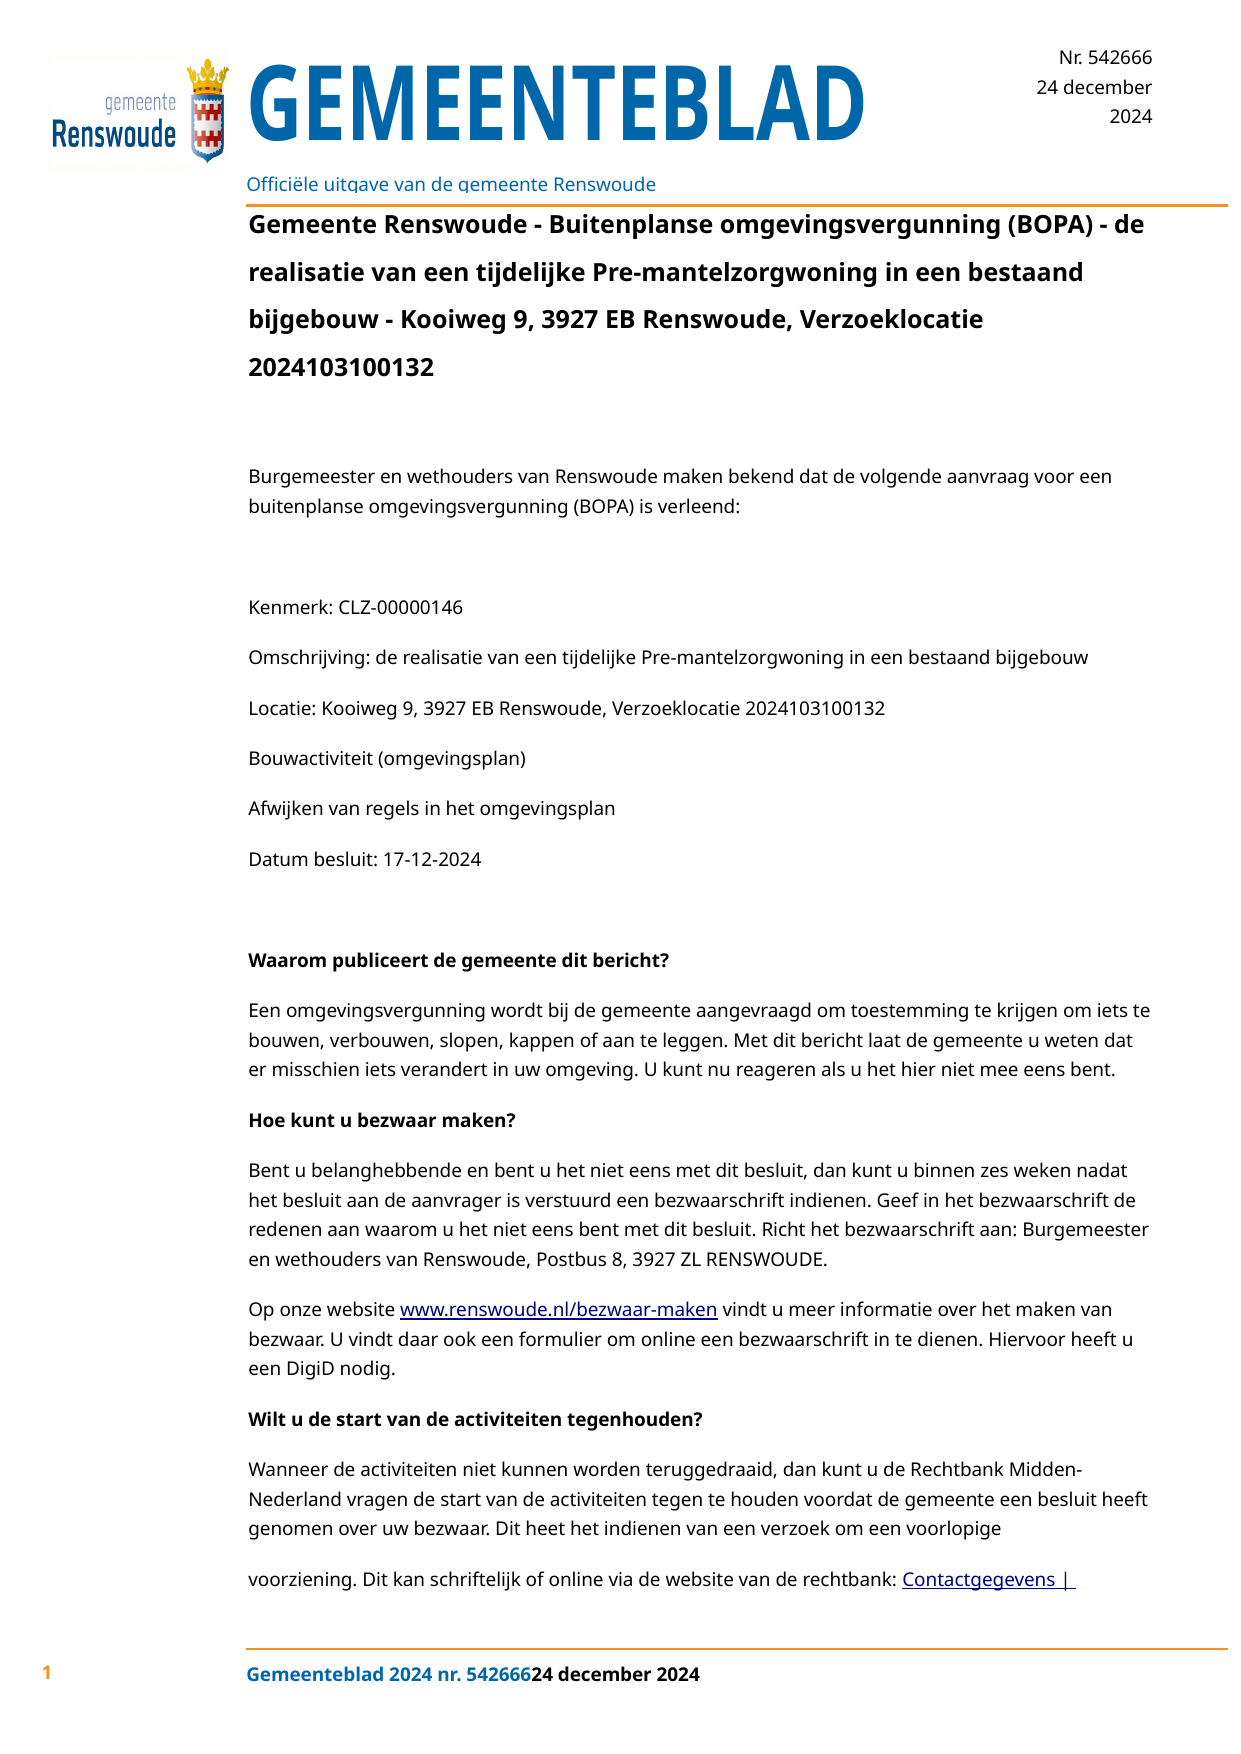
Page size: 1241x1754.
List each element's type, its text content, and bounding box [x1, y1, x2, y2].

text Hoe kunt u bezwaar maken? [248, 1107, 1152, 1133]
text Omschrijving: de realisatie van een tijdelijke Pre-mantelzorgwoning in een bestaand bijgebouw [248, 644, 1152, 670]
text Datum besluit: 17-12-2024 [248, 846, 1152, 872]
text voorziening. Dit kan schriftelijk of online via de website van de rechtbank: Contactgegevens | [248, 1566, 1152, 1592]
text Gemeente Renswoude - Buitenplanse omgevingsvergunning (BOPA) - de realisatie van een tijdelijke Pre-mantelzorgwoning in een bestaand bijgebouw - Kooiweg 9, 3927 EB Renswoude, Verzoeklocatie 2024103100132 [248, 207, 1152, 384]
text Kenmerk: CLZ-00000146 [248, 594, 1152, 620]
text Locatie: Kooiweg 9, 3927 EB Renswoude, Verzoeklocatie 2024103100132 [248, 695, 1152, 721]
picture [41, 47, 231, 172]
text Afwijken van regels in het omgevingsplan [248, 796, 1152, 821]
text Wilt u de start van de activiteiten tegenhouden? [248, 1406, 1152, 1432]
text Waarom publiceert de gemeente dit bericht? [248, 947, 1152, 973]
text Op onze website www.renswoude.nl/bezwaar-maken vindt u meer informatie over het maken van bezwaar. U vindt daar ook een formulier om online een bezwaarschrift in te dienen. Hiervoor heeft u een DigiD nodig. [248, 1296, 1152, 1381]
text Wanneer de activiteiten niet kunnen worden teruggedraaid, dan kunt u de Rechtbank Midden-Nederland vragen de start van de activiteiten tegen te houden voordat de gemeente een besluit heeft genomen over uw bezwaar. Dit heet het indienen van een verzoek om een voorlopige [248, 1456, 1152, 1541]
text Bouwactiviteit (omgevingsplan) [248, 745, 1152, 771]
text Een omgevingsvergunning wordt bij de gemeente aangevraagd om toestemming te krijgen om iets te bouwen, verbouwen, slopen, kappen of aan te leggen. Met dit bericht laat de gemeente u weten dat er misschien iets verandert in uw omgeving. U kunt nu reageren als u het hier niet mee eens bent. [248, 997, 1152, 1082]
text Bent u belanghebbende en bent u het niet eens met dit besluit, dan kunt u binnen zes weken nadat het besluit aan de aanvrager is verstuurd een bezwaarschrift indienen. Geef in het bezwaarschrift de redenen aan waarom u het niet eens bent met dit besluit. Richt het bezwaarschrift aan: Burgemeester en wethouders van Renswoude, Postbus 8, 3927 ZL RENSWOUDE. [248, 1157, 1152, 1272]
text Burgemeester en wethouders van Renswoude maken bekend dat de volgende aanvraag voor een buitenplanse omgevingsvergunning (BOPA) is verleend: [248, 463, 1152, 519]
